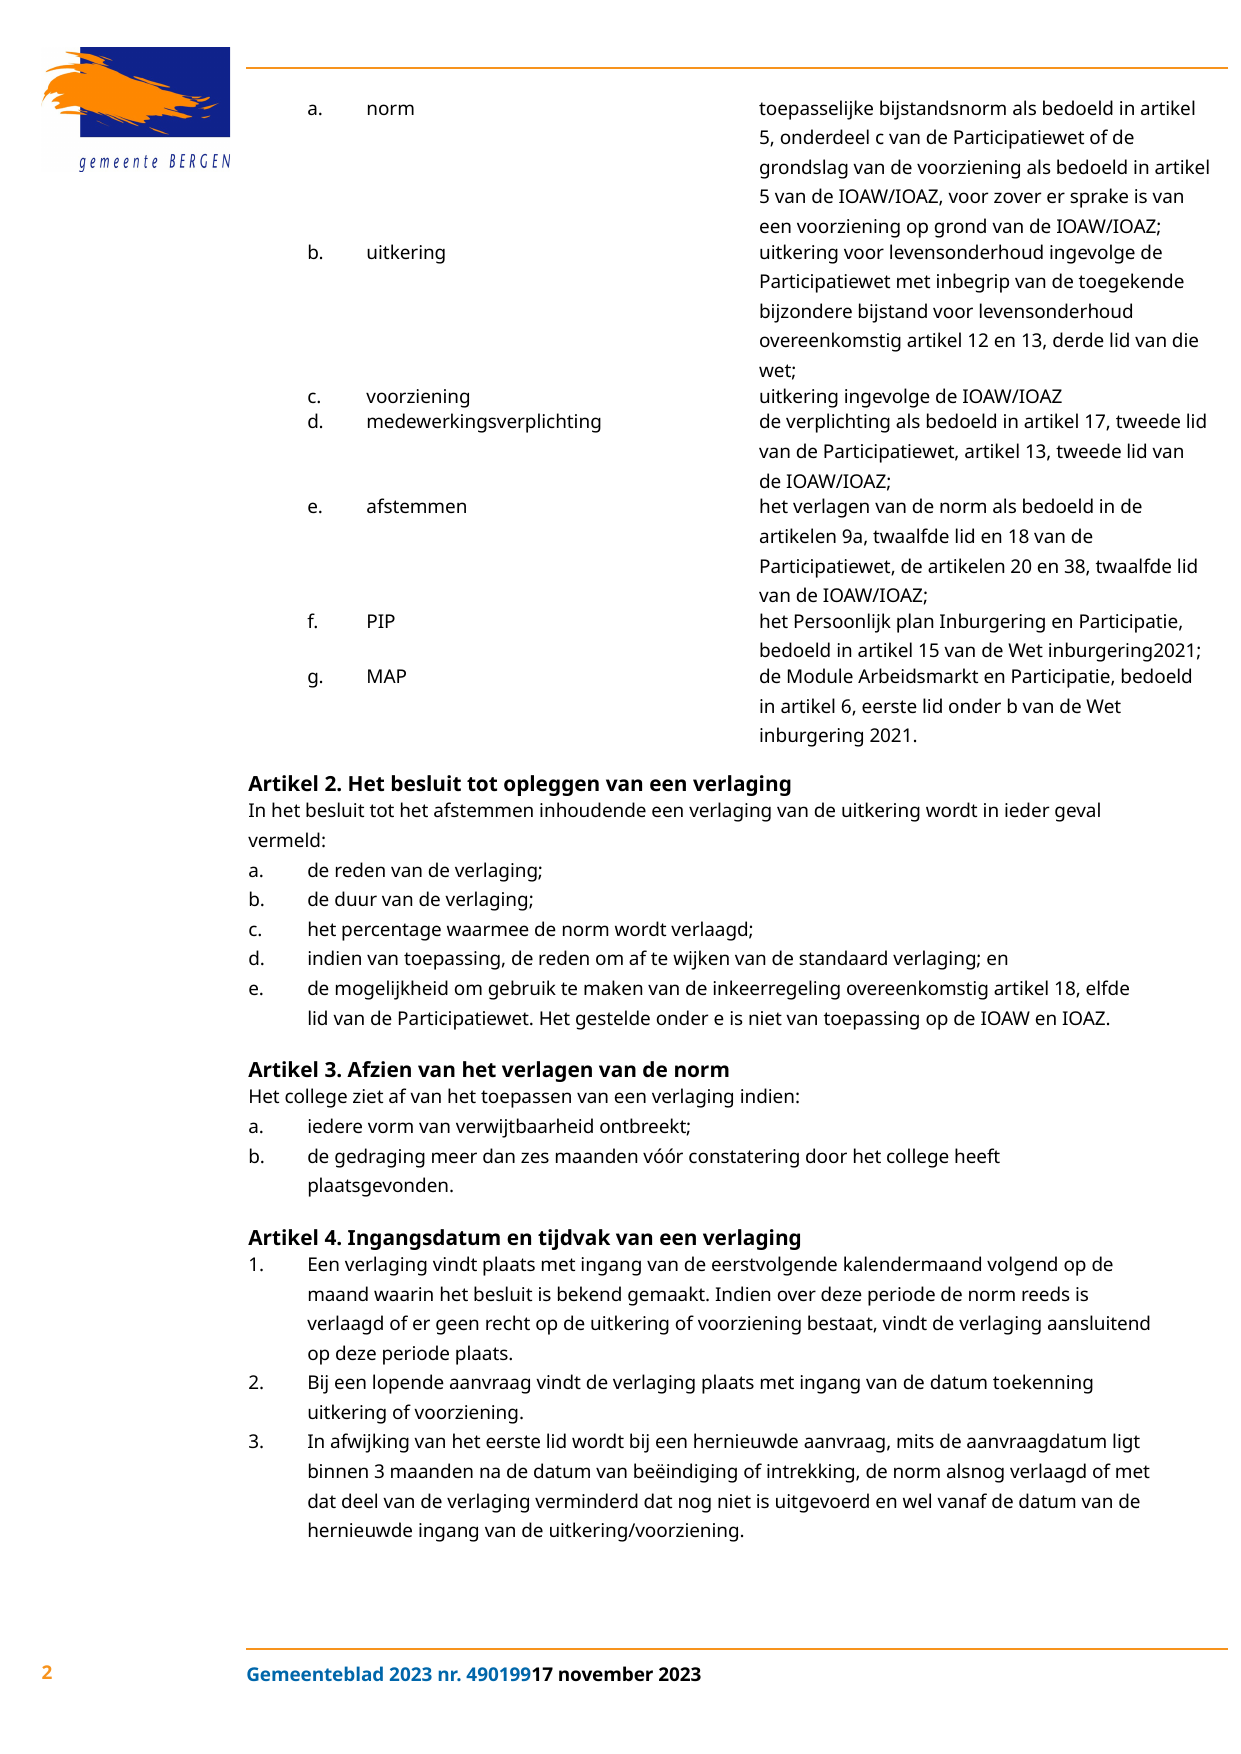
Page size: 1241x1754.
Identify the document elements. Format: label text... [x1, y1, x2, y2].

text Artikel 3. Afzien van het verlagen van de norm [248, 1055, 1152, 1084]
text Artikel 2. Het besluit tot opleggen van een verlaging [248, 769, 1152, 798]
table_cell het Persoonlijk plan Inburgering en Participatie, bedoeld in artikel 15 van de Wet inburgering2021; [759, 608, 1211, 663]
table_cell MAP [307, 664, 759, 748]
list de mogelijkheid om gebruik te maken van de inkeerregeling overeenkomstig artikel 18, elfde lid van de Participatiewet. Het gestelde onder e is niet van toepassing op de IOAW en IOAZ. [248, 975, 1152, 1031]
list het percentage waarmee de norm wordt verlaagd; [248, 916, 1152, 942]
list de gedraging meer dan zes maanden vóór constatering door het college heeft plaatsgevonden. [248, 1143, 1152, 1198]
text Het college ziet af van het toepassen van een verlaging indien: [248, 1084, 1152, 1109]
list indien van toepassing, de reden om af te wijken van de standaard verlaging; en [248, 946, 1152, 971]
table_cell de verplichting als bedoeld in artikel 17, tweede lid van de Participatiewet, artikel 13, tweede lid van de IOAW/IOAZ; [759, 409, 1211, 494]
list Bij een lopende aanvraag vindt de verlaging plaats met ingang van de datum toekenning uitkering of voorziening. [248, 1369, 1152, 1425]
list In afwijking van het eerste lid wordt bij een hernieuwde aanvraag, mits de aanvraagdatum ligt binnen 3 maanden na de datum van beëindiging of intrekking, de norm alsnog verlaagd of met dat deel van de verlaging verminderd dat nog niet is uitgevoerd en wel vanaf de datum van de hernieuwde ingang van de uitkering/voorziening. [248, 1429, 1152, 1543]
table_cell afstemmen [307, 494, 759, 608]
table_cell de Module Arbeidsmarkt en Participatie, bedoeld in artikel 6, eerste lid onder b van de Wet inburgering 2021. [759, 664, 1211, 748]
table_header toepasselijke bijstandsnorm als bedoeld in artikel 5, onderdeel c van de Participatiewet of de grondslag van de voorziening als bedoeld in artikel 5 van de IOAW/IOAZ, voor zover er sprake is van een voorziening op grond van de IOAW/IOAZ; [759, 95, 1211, 239]
picture [41, 47, 231, 172]
table_cell uitkering [307, 239, 759, 383]
list iedere vorm van verwijtbaarheid ontbreekt; [248, 1113, 1152, 1139]
text In het besluit tot het afstemmen inhoudende een verlaging van de uitkering wordt in ieder geval vermeld: [248, 798, 1152, 853]
table_cell medewerkingsverplichting [307, 409, 759, 494]
table_cell PIP [307, 608, 759, 663]
list de duur van de verlaging; [248, 886, 1152, 912]
text Artikel 4. Ingangsdatum en tijdvak van een verlaging [248, 1223, 1152, 1251]
list Een verlaging vindt plaats met ingang van de eerstvolgende kalendermaand volgend op de maand waarin het besluit is bekend gemaakt. Indien over deze periode de norm reeds is verlaagd of er geen recht op de uitkering of voorziening bestaat, vindt de verlaging aansluitend op deze periode plaats. [248, 1251, 1152, 1366]
table_header norm [307, 95, 759, 239]
table_cell het verlagen van de norm als bedoeld in de artikelen 9a, twaalfde lid en 18 van de Participatiewet, de artikelen 20 en 38, twaalfde lid van de IOAW/IOAZ; [759, 494, 1211, 608]
table_cell voorziening [307, 383, 759, 409]
list de reden van de verlaging; [248, 857, 1152, 883]
table_cell uitkering voor levensonderhoud ingevolge de Participatiewet met inbegrip van de toegekende bijzondere bijstand voor levensonderhoud overeenkomstig artikel 12 en 13, derde lid van die wet; [759, 239, 1211, 383]
table_cell uitkering ingevolge de IOAW/IOAZ [759, 383, 1211, 409]
